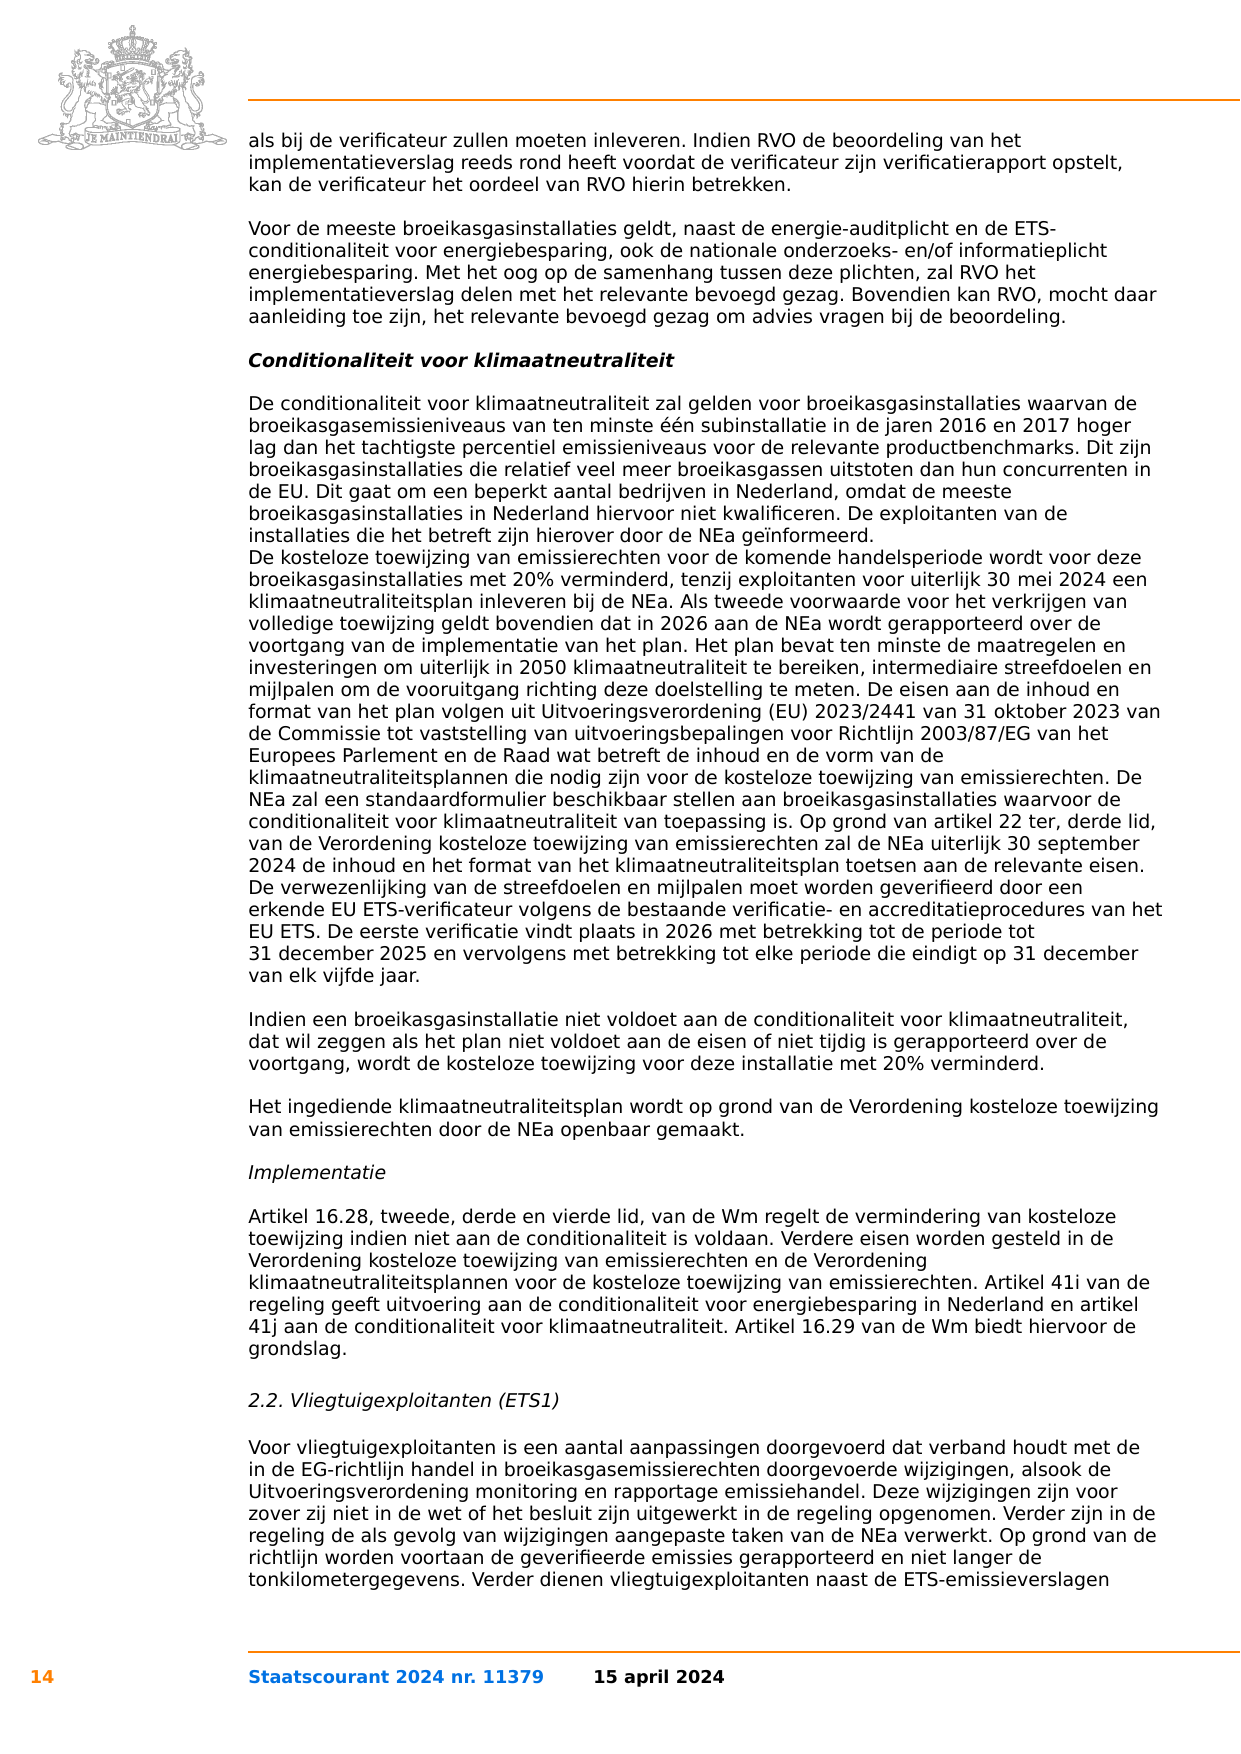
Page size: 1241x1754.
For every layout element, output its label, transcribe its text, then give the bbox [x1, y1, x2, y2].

subtitle 2.2. Vliegtuigexploitanten (ETS1) [248, 1390, 1163, 1412]
text De kosteloze toewijzing van emissierechten voor de komende handelsperiode wordt voor deze broeikasgasinstallaties met 20% verminderd, tenzij exploitanten voor uiterlijk 30 mei 2024 een klimaatneutraliteitsplan inleveren bij de NEa. Als tweede voorwaarde voor het verkrijgen van volledige toewijzing geldt bovendien dat in 2026 aan de NEa wordt gerapporteerd over de voortgang van de implementatie van het plan. Het plan bevat ten minste de maatregelen en investeringen om uiterlijk in 2050 klimaatneutraliteit te bereiken, intermediaire streefdoelen en mijlpalen om de vooruitgang richting deze doelstelling te meten. De eisen aan de inhoud en format van het plan volgen uit Uitvoeringsverordening (EU) 2023/2441 van 31 oktober 2023 van de Commissie tot vaststelling van uitvoeringsbepalingen voor Richtlijn 2003/87/EG van het Europees Parlement en de Raad wat betreft de inhoud en de vorm van de klimaatneutraliteitsplannen die nodig zijn voor de kosteloze toewijzing van emissierechten. De NEa zal een standaardformulier beschikbaar stellen aan broeikasgasinstallaties waarvoor de conditionaliteit voor klimaatneutraliteit van toepassing is. Op grond van artikel 22 ter, derde lid, van de Verordening kosteloze toewijzing van emissierechten zal de NEa uiterlijk 30 september 2024 de inhoud en het format van het klimaatneutraliteitsplan toetsen aan de relevante eisen. [248, 547, 1163, 877]
picture [38, 25, 227, 150]
text Indien een broeikasgasinstallatie niet voldoet aan de conditionaliteit voor klimaatneutraliteit, dat wil zeggen als het plan niet voldoet aan de eisen of niet tijdig is gerapporteerd over de voortgang, wordt de kosteloze toewijzing voor deze installatie met 20% verminderd. [248, 1009, 1163, 1074]
text Voor de meeste broeikasgasinstallaties geldt, naast de energie-auditplicht en de ETS-conditionaliteit voor energiebesparing, ook de nationale onderzoeks- en/of informatieplicht energiebesparing. Met het oog op de samenhang tussen deze plichten, zal RVO het implementatieverslag delen met het relevante bevoegd gezag. Bovendien kan RVO, mocht daar aanleiding toe zijn, het relevante bevoegd gezag om advies vragen bij de beoordeling. [248, 218, 1163, 328]
subtitle Implementatie [248, 1162, 1163, 1184]
text Voor vliegtuigexploitanten is een aantal aanpassingen doorgevoerd dat verband houdt met de in de EG-richtlijn handel in broeikasgasemissierechten doorgevoerde wijzigingen, alsook de Uitvoeringsverordening monitoring en rapportage emissiehandel. Deze wijzigingen zijn voor zover zij niet in de wet of het besluit zijn uitgewerkt in de regeling opgenomen. Verder zijn in de regeling de als gevolg van wijzigingen aangepaste taken van de NEa verwerkt. Op grond van de richtlijn worden voortaan de geverifieerde emissies gerapporteerd en niet langer de tonkilometergegevens. Verder dienen vliegtuigexploitanten naast de ETS-emissieverslagen [248, 1437, 1163, 1591]
text De conditionaliteit voor klimaatneutraliteit zal gelden voor broeikasgasinstallaties waarvan de broeikasgasemissieniveaus van ten minste één subinstallatie in de jaren 2016 en 2017 hoger lag dan het tachtigste percentiel emissieniveaus voor de relevante productbenchmarks. Dit zijn broeikasgasinstallaties die relatief veel meer broeikasgassen uitstoten dan hun concurrenten in de EU. Dit gaat om een beperkt aantal bedrijven in Nederland, omdat de meeste broeikasgasinstallaties in Nederland hiervoor niet kwalificeren. De exploitanten van de installaties die het betreft zijn hierover door de NEa geïnformeerd. [248, 393, 1163, 547]
text Artikel 16.28, tweede, derde en vierde lid, van de Wm regelt de vermindering van kosteloze toewijzing indien niet aan de conditionaliteit is voldaan. Verdere eisen worden gesteld in de Verordening kosteloze toewijzing van emissierechten en de Verordening klimaatneutraliteitsplannen voor de kosteloze toewijzing van emissierechten. Artikel 41i van de regeling geeft uitvoering aan de conditionaliteit voor energiebesparing in Nederland en artikel 41j aan de conditionaliteit voor klimaatneutraliteit. Artikel 16.29 van de Wm biedt hiervoor de grondslag. [248, 1206, 1163, 1360]
text De verwezenlijking van de streefdoelen en mijlpalen moet worden geverifieerd door een erkende EU ETS-verificateur volgens de bestaande verificatie- en accreditatieprocedures van het EU ETS. De eerste verificatie vindt plaats in 2026 met betrekking tot de periode tot 31 december 2025 en vervolgens met betrekking tot elke periode die eindigt op 31 december van elk vijfde jaar. [248, 877, 1163, 987]
text als bij de verificateur zullen moeten inleveren. Indien RVO de beoordeling van het implementatieverslag reeds rond heeft voordat de verificateur zijn verificatierapport opstelt, kan de verificateur het oordeel van RVO hierin betrekken. [248, 130, 1163, 196]
text Het ingediende klimaatneutraliteitsplan wordt op grond van de Verordening kosteloze toewijzing van emissierechten door de NEa openbaar gemaakt. [248, 1096, 1163, 1140]
subtitle Conditionaliteit voor klimaatneutraliteit [248, 349, 1163, 371]
